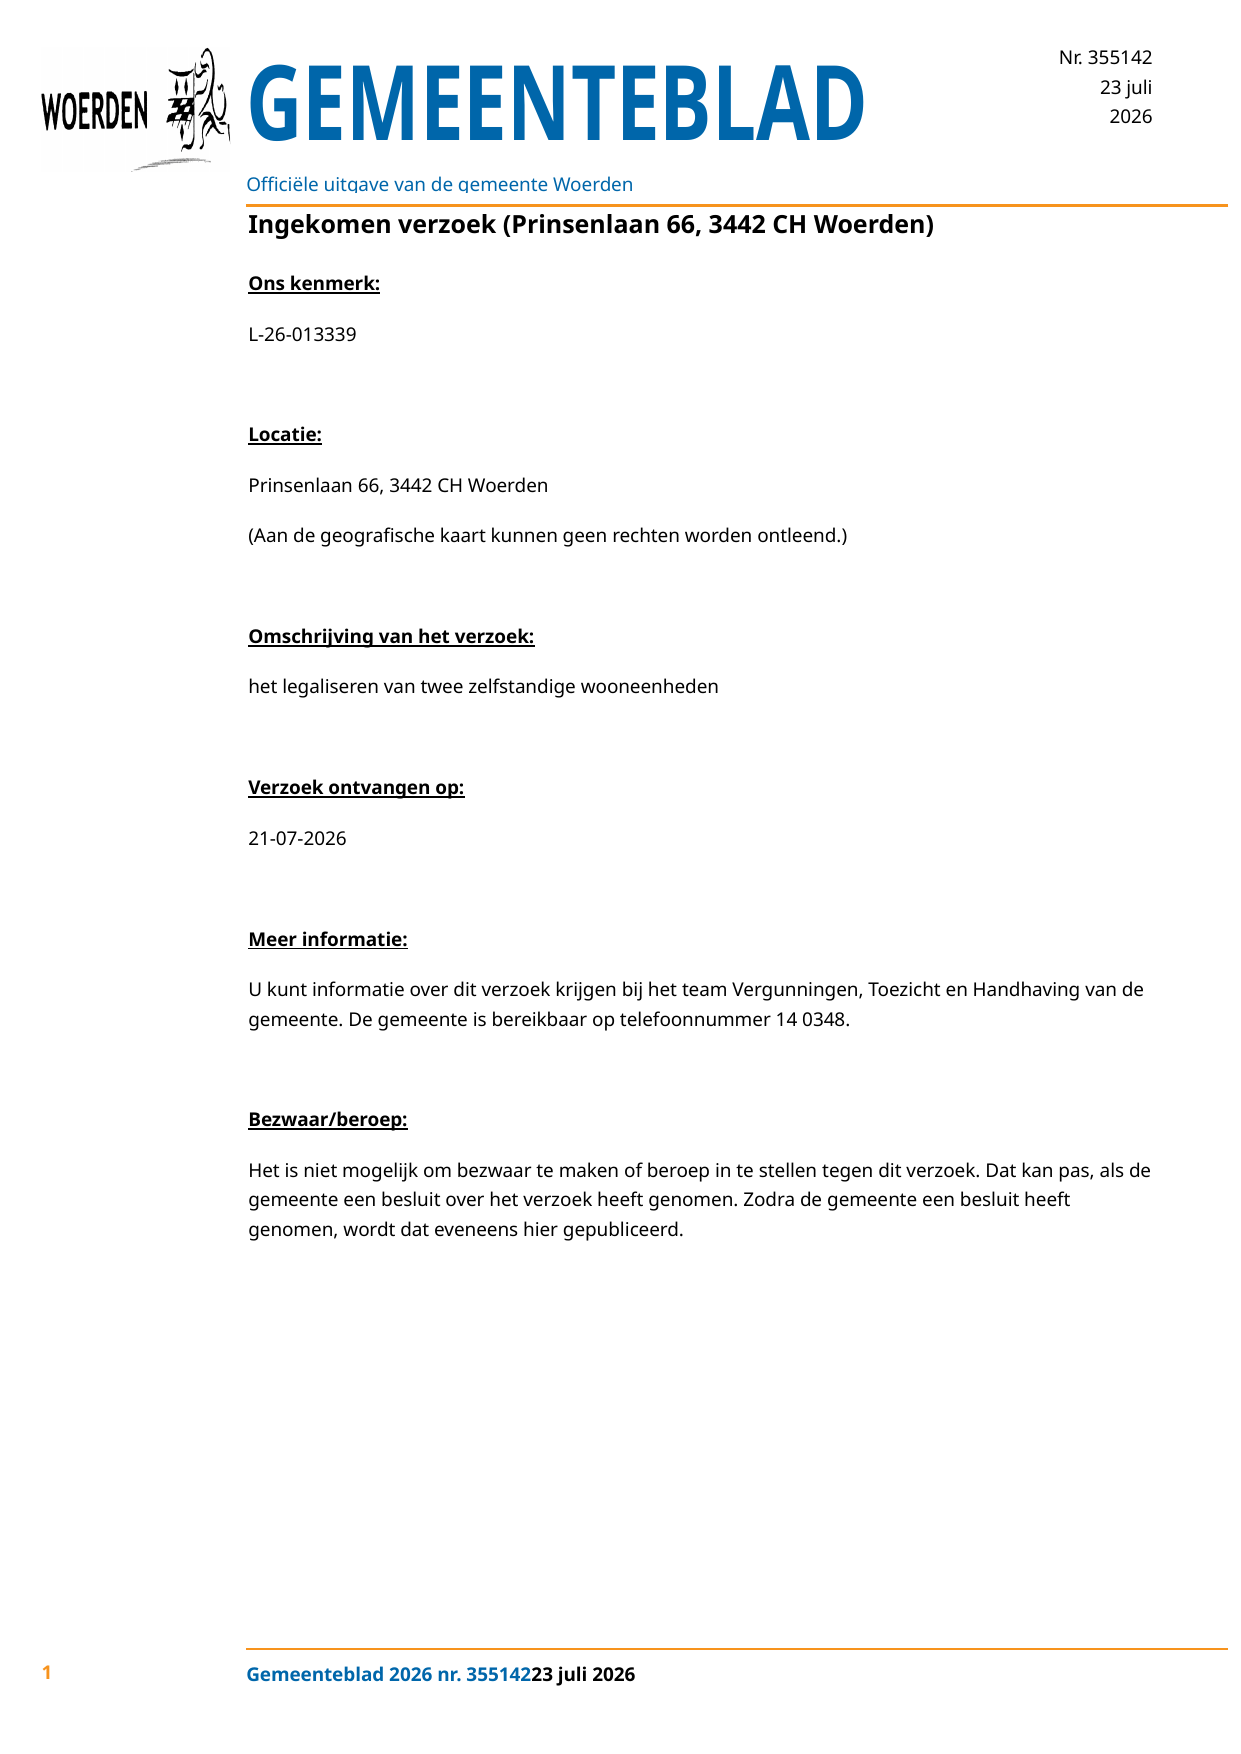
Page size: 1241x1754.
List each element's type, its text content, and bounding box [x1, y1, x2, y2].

text het legaliseren van twee zelfstandige wooneenheden [248, 674, 1152, 699]
text Verzoek ontvangen op: [248, 774, 1152, 800]
text U kunt informatie over dit verzoek krijgen bij het team Vergunningen, Toezicht en Handhaving van de gemeente. De gemeente is bereikbaar op telefoonnummer 14 0348. [248, 976, 1152, 1031]
text 21-07-2026 [248, 825, 1152, 851]
text Locatie: [248, 422, 1152, 447]
picture [41, 47, 231, 172]
text Meer informatie: [248, 926, 1152, 951]
text Prinsenlaan 66, 3442 CH Woerden [248, 472, 1152, 498]
text Het is niet mogelijk om bezwaar te maken of beroep in te stellen tegen dit verzoek. Dat kan pas, als de gemeente een besluit over het verzoek heeft genomen. Zodra de gemeente een besluit heeft genomen, wordt dat eveneens hier gepubliceerd. [248, 1157, 1152, 1242]
text Bezwaar/beroep: [248, 1107, 1152, 1132]
text (Aan de geografische kaart kunnen geen rechten worden ontleend.) [248, 522, 1152, 548]
text Ons kenmerk: [248, 270, 1152, 296]
text L-26-013339 [248, 321, 1152, 346]
text Omschrijving van het verzoek: [248, 623, 1152, 649]
text Ingekomen verzoek (Prinsenlaan 66, 3442 CH Woerden) [248, 207, 1152, 241]
